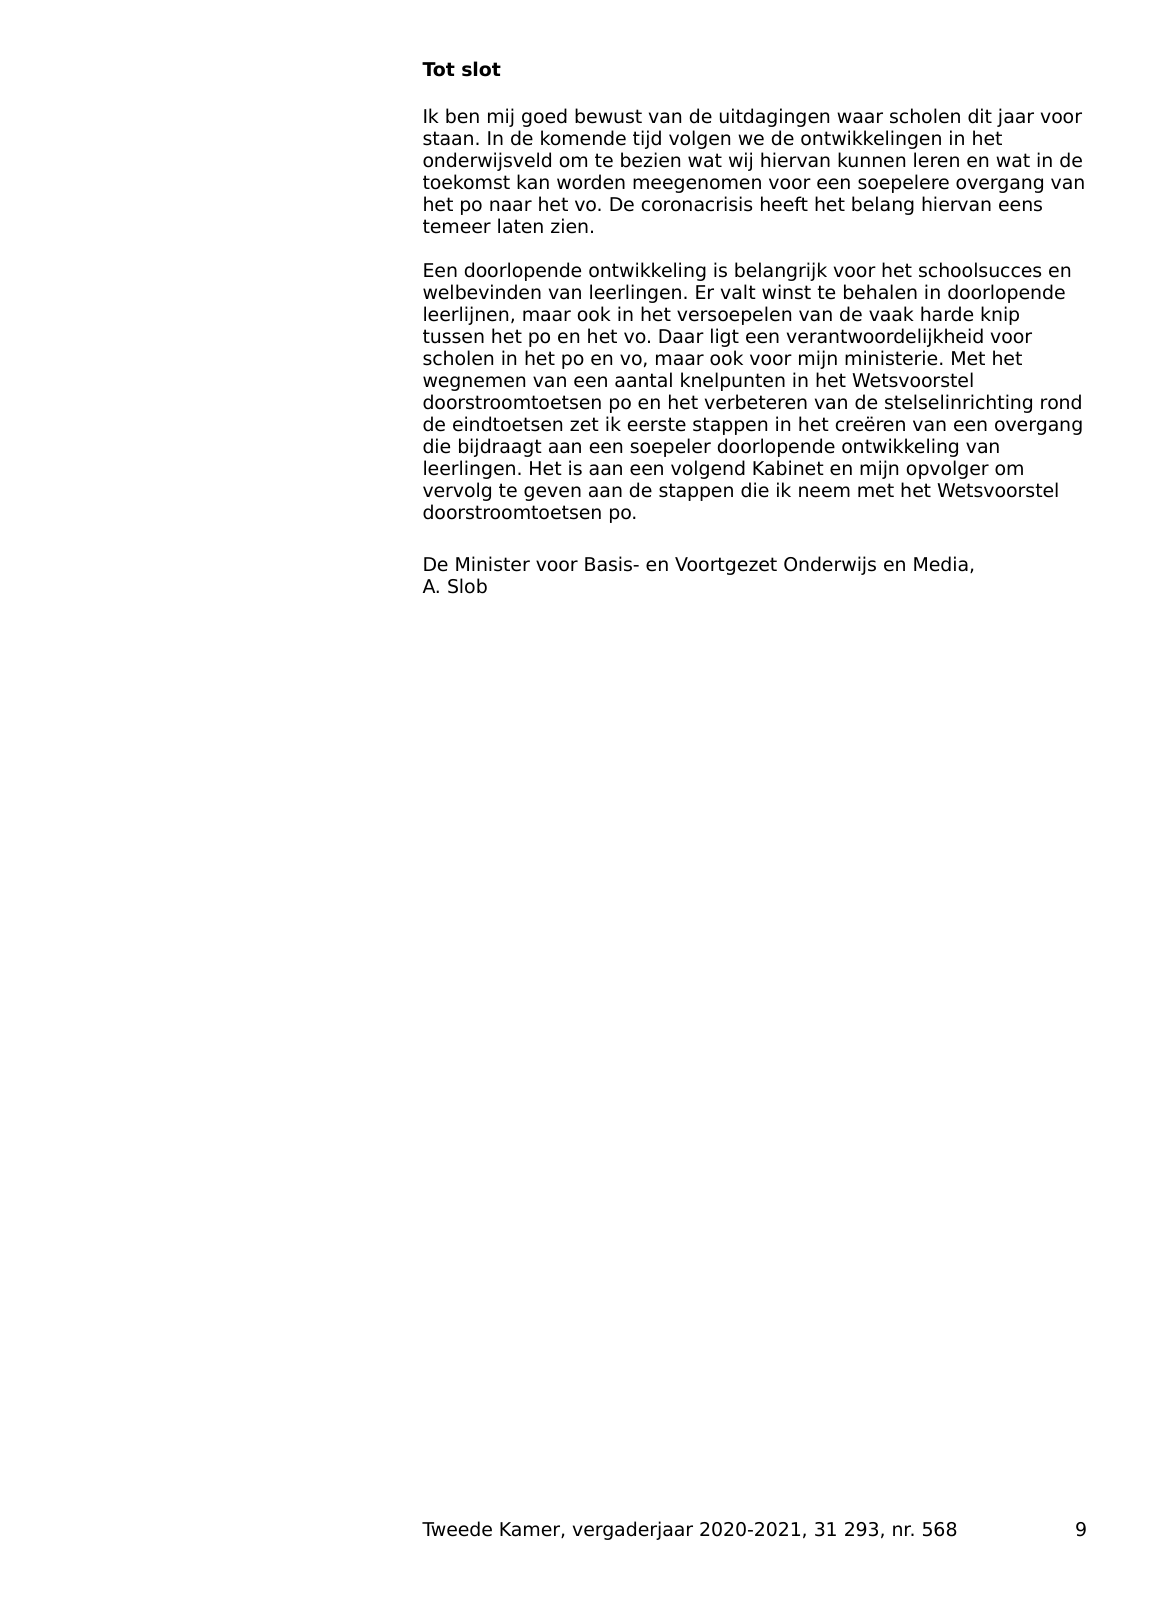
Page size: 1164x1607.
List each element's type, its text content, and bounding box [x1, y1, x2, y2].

text Een doorlopende ontwikkeling is belangrijk voor het schoolsucces en welbevinden van leerlingen. Er valt winst te behalen in doorlopende leerlijnen, maar ook in het versoepelen van de vaak harde knip tussen het po en het vo. Daar ligt een verantwoordelijkheid voor scholen in het po en vo, maar ook voor mijn ministerie. Met het wegnemen van een aantal knelpunten in het Wetsvoorstel doorstroomtoetsen po en het verbeteren van de stelselinrichting rond de eindtoetsen zet ik eerste stappen in het creëren van een overgang die bijdraagt aan een soepeler doorlopende ontwikkeling van leerlingen. Het is aan een volgend Kabinet en mijn opvolger om vervolg te geven aan de stappen die ik neem met het Wetsvoorstel doorstroomtoetsen po. [422, 260, 1087, 524]
text De Minister voor Basis- en Voortgezet Onderwijs en Media, A. Slob [422, 554, 1087, 598]
subtitle Tot slot [422, 59, 1087, 81]
text Ik ben mij goed bewust van de uitdagingen waar scholen dit jaar voor staan. In de komende tijd volgen we de ontwikkelingen in het onderwijsveld om te bezien wat wij hiervan kunnen leren en wat in de toekomst kan worden meegenomen voor een soepelere overgang van het po naar het vo. De coronacrisis heeft het belang hiervan eens temeer laten zien. [422, 106, 1087, 238]
